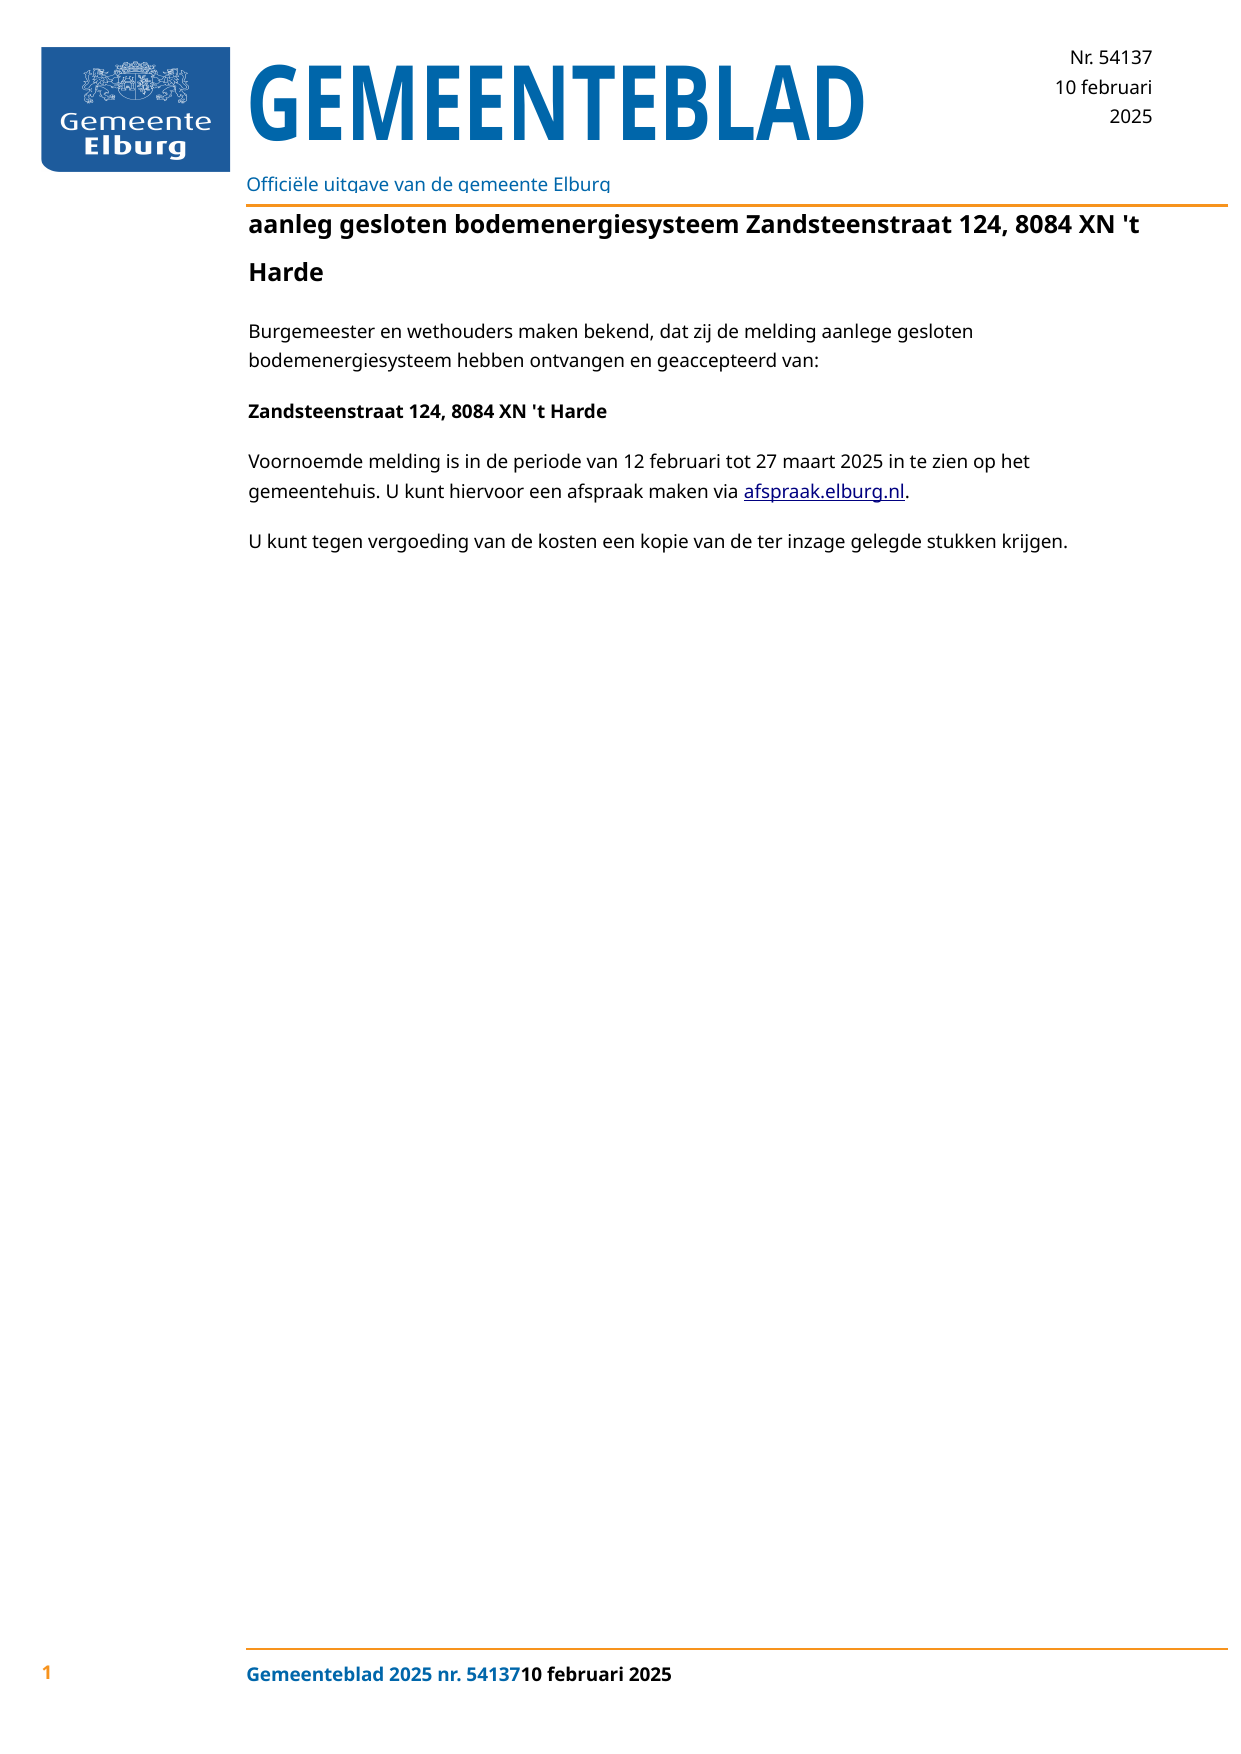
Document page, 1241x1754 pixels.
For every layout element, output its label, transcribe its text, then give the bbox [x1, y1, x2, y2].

text U kunt tegen vergoeding van de kosten een kopie van de ter inzage gelegde stukken krijgen. [248, 528, 1152, 554]
text Voornoemde melding is in de periode van 12 februari tot 27 maart 2025 in te zien op het gemeentehuis. U kunt hiervoor een afspraak maken via afspraak.elburg.nl. [248, 448, 1152, 504]
text aanleg gesloten bodemenergiesysteem Zandsteenstraat 124, 8084 XN 't Harde [248, 207, 1152, 288]
text Burgemeester en wethouders maken bekend, dat zij de melding aanlege gesloten bodemenergiesysteem hebben ontvangen en geaccepteerd van: [248, 318, 1152, 373]
picture [41, 47, 231, 172]
text Zandsteenstraat 124, 8084 XN 't Harde [248, 398, 1152, 424]
